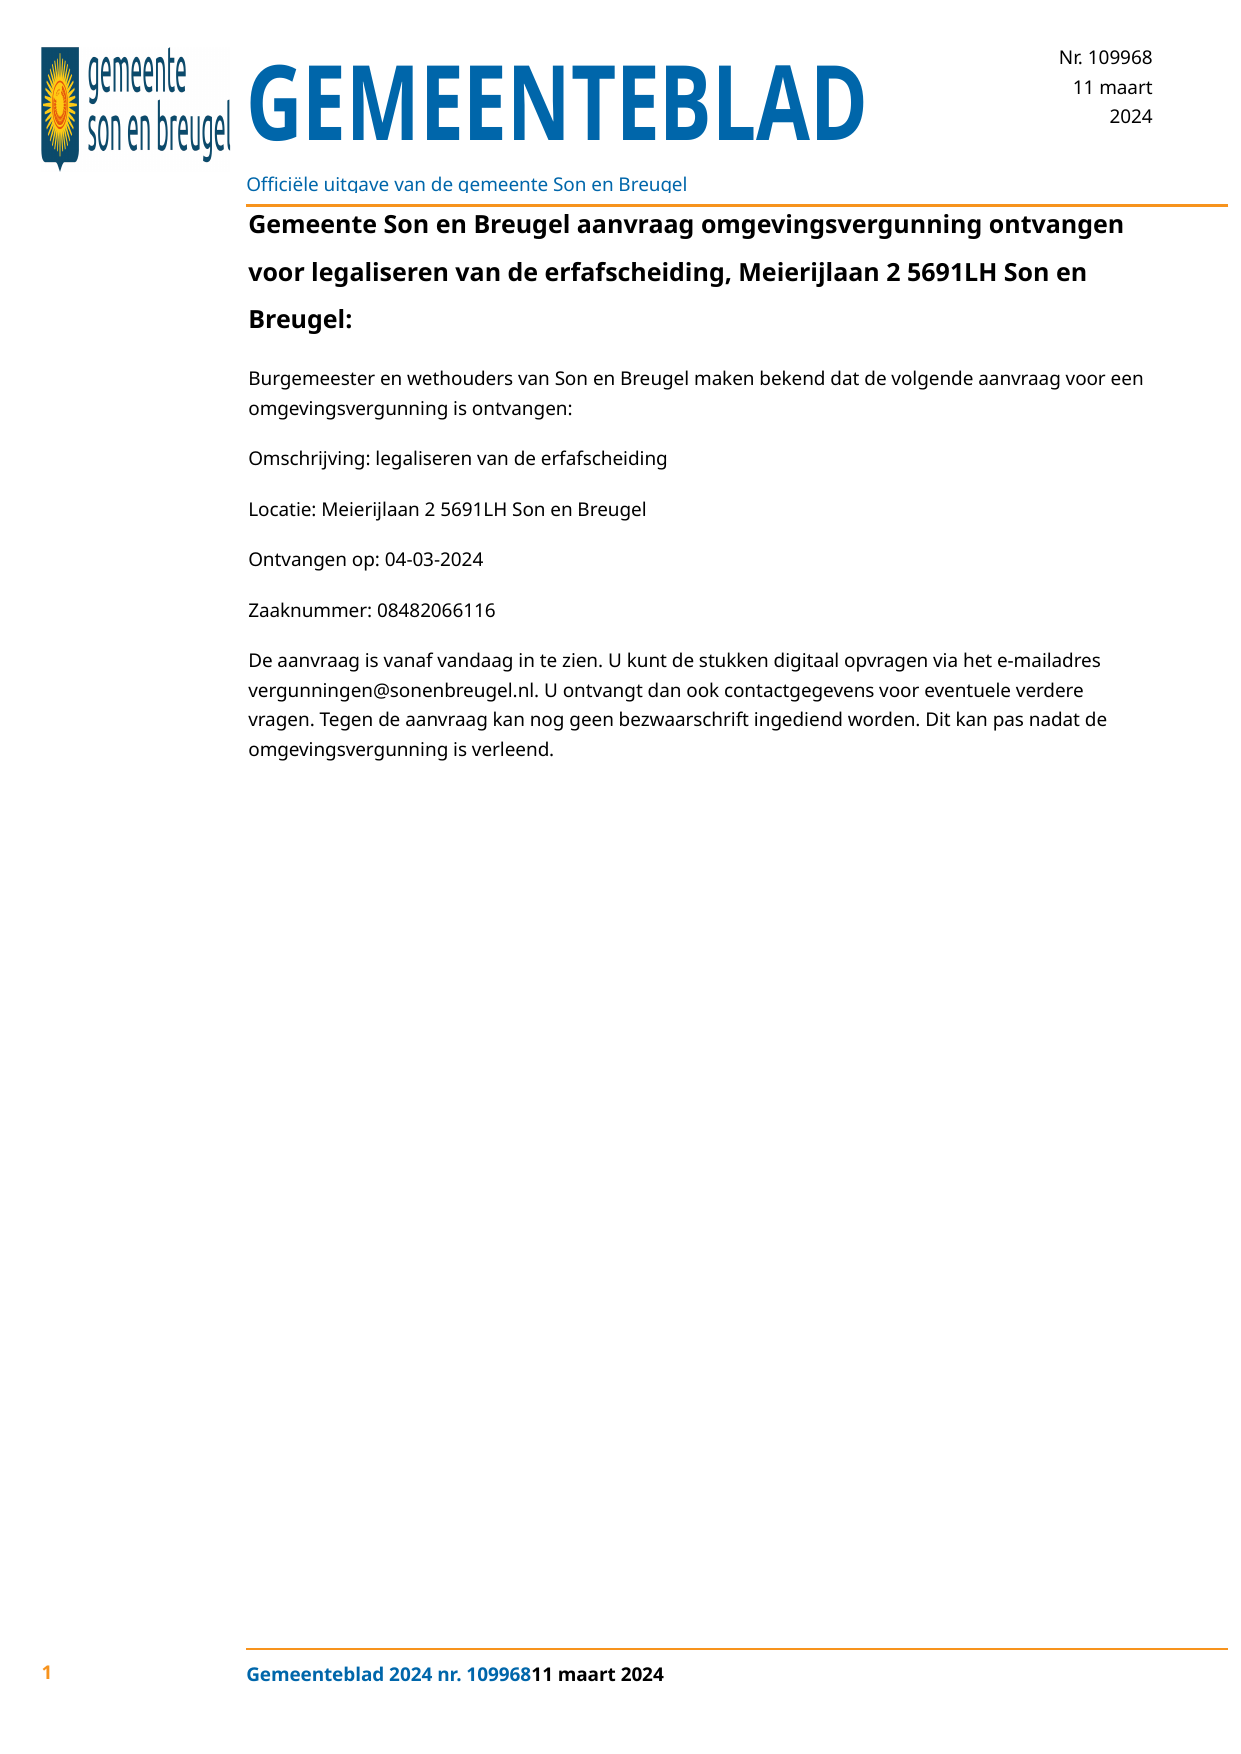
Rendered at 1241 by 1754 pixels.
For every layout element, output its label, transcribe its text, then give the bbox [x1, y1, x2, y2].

picture [41, 47, 231, 172]
text De aanvraag is vanaf vandaag in te zien. U kunt de stukken digitaal opvragen via het e-mailadres vergunningen@sonenbreugel.nl. U ontvangt dan ook contactgegevens voor eventuele verdere vragen. Tegen de aanvraag kan nog geen bezwaarschrift ingediend worden. Dit kan pas nadat de omgevingsvergunning is verleend. [248, 647, 1152, 762]
text Omschrijving: legaliseren van de erfafscheiding [248, 446, 1152, 471]
text Ontvangen op: 04-03-2024 [248, 546, 1152, 572]
text Burgemeester en wethouders van Son en Breugel maken bekend dat de volgende aanvraag voor een omgevingsvergunning is ontvangen: [248, 366, 1152, 421]
text Gemeente Son en Breugel aanvraag omgevingsvergunning ontvangen voor legaliseren van de erfafscheiding, Meierijlaan 2 5691LH Son en Breugel: [248, 207, 1152, 336]
text Locatie: Meierijlaan 2 5691LH Son en Breugel [248, 496, 1152, 522]
text Zaaknummer: 08482066116 [248, 597, 1152, 622]
